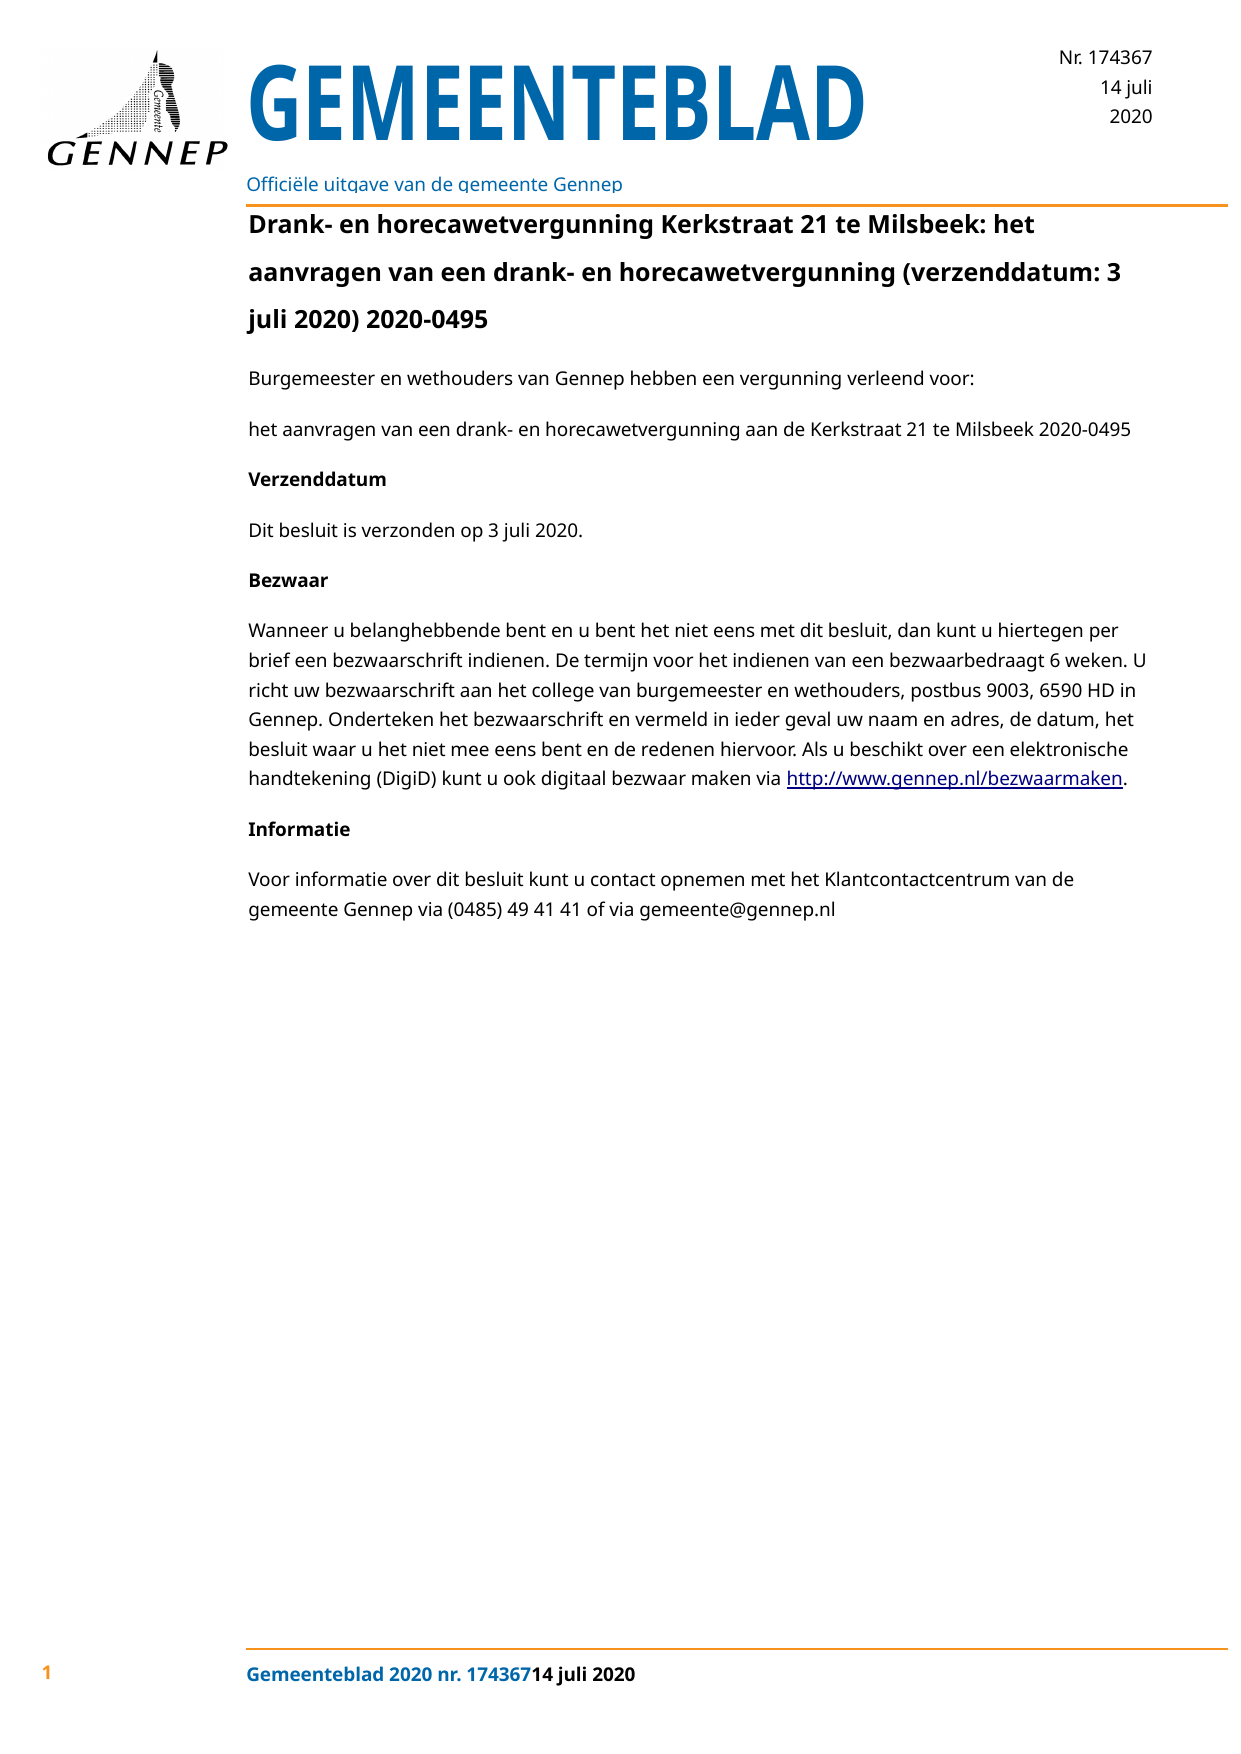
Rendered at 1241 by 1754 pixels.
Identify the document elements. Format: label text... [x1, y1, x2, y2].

text Informatie [248, 816, 1152, 842]
picture [41, 47, 231, 172]
text Drank- en horecawetvergunning Kerkstraat 21 te Milsbeek: het aanvragen van een drank- en horecawetvergunning (verzenddatum: 3 juli 2020) 2020-0495 [248, 207, 1152, 336]
text Dit besluit is verzonden op 3 juli 2020. [248, 517, 1152, 542]
text Wanneer u belanghebbende bent en u bent het niet eens met dit besluit, dan kunt u hiertegen per brief een bezwaarschrift indienen. De termijn voor het indienen van een bezwaarbedraagt 6 weken. U richt uw bezwaarschrift aan het college van burgemeester en wethouders, postbus 9003, 6590 HD in Gennep. Onderteken het bezwaarschrift en vermeld in ieder geval uw naam en adres, de datum, het besluit waar u het niet mee eens bent en de redenen hiervoor. Als u beschikt over een elektronische handtekening (DigiD) kunt u ook digitaal bezwaar maken via http://www.gennep.nl/bezwaarmaken. [248, 618, 1152, 791]
text Bezwaar [248, 567, 1152, 593]
text Voor informatie over dit besluit kunt u contact opnemen met het Klantcontactcentrum van de gemeente Gennep via (0485) 49 41 41 of via gemeente@gennep.nl [248, 866, 1152, 922]
text het aanvragen van een drank- en horecawetvergunning aan de Kerkstraat 21 te Milsbeek 2020-0495 [248, 416, 1152, 442]
text Burgemeester en wethouders van Gennep hebben een vergunning verleend voor: [248, 366, 1152, 391]
text Verzenddatum [248, 466, 1152, 492]
